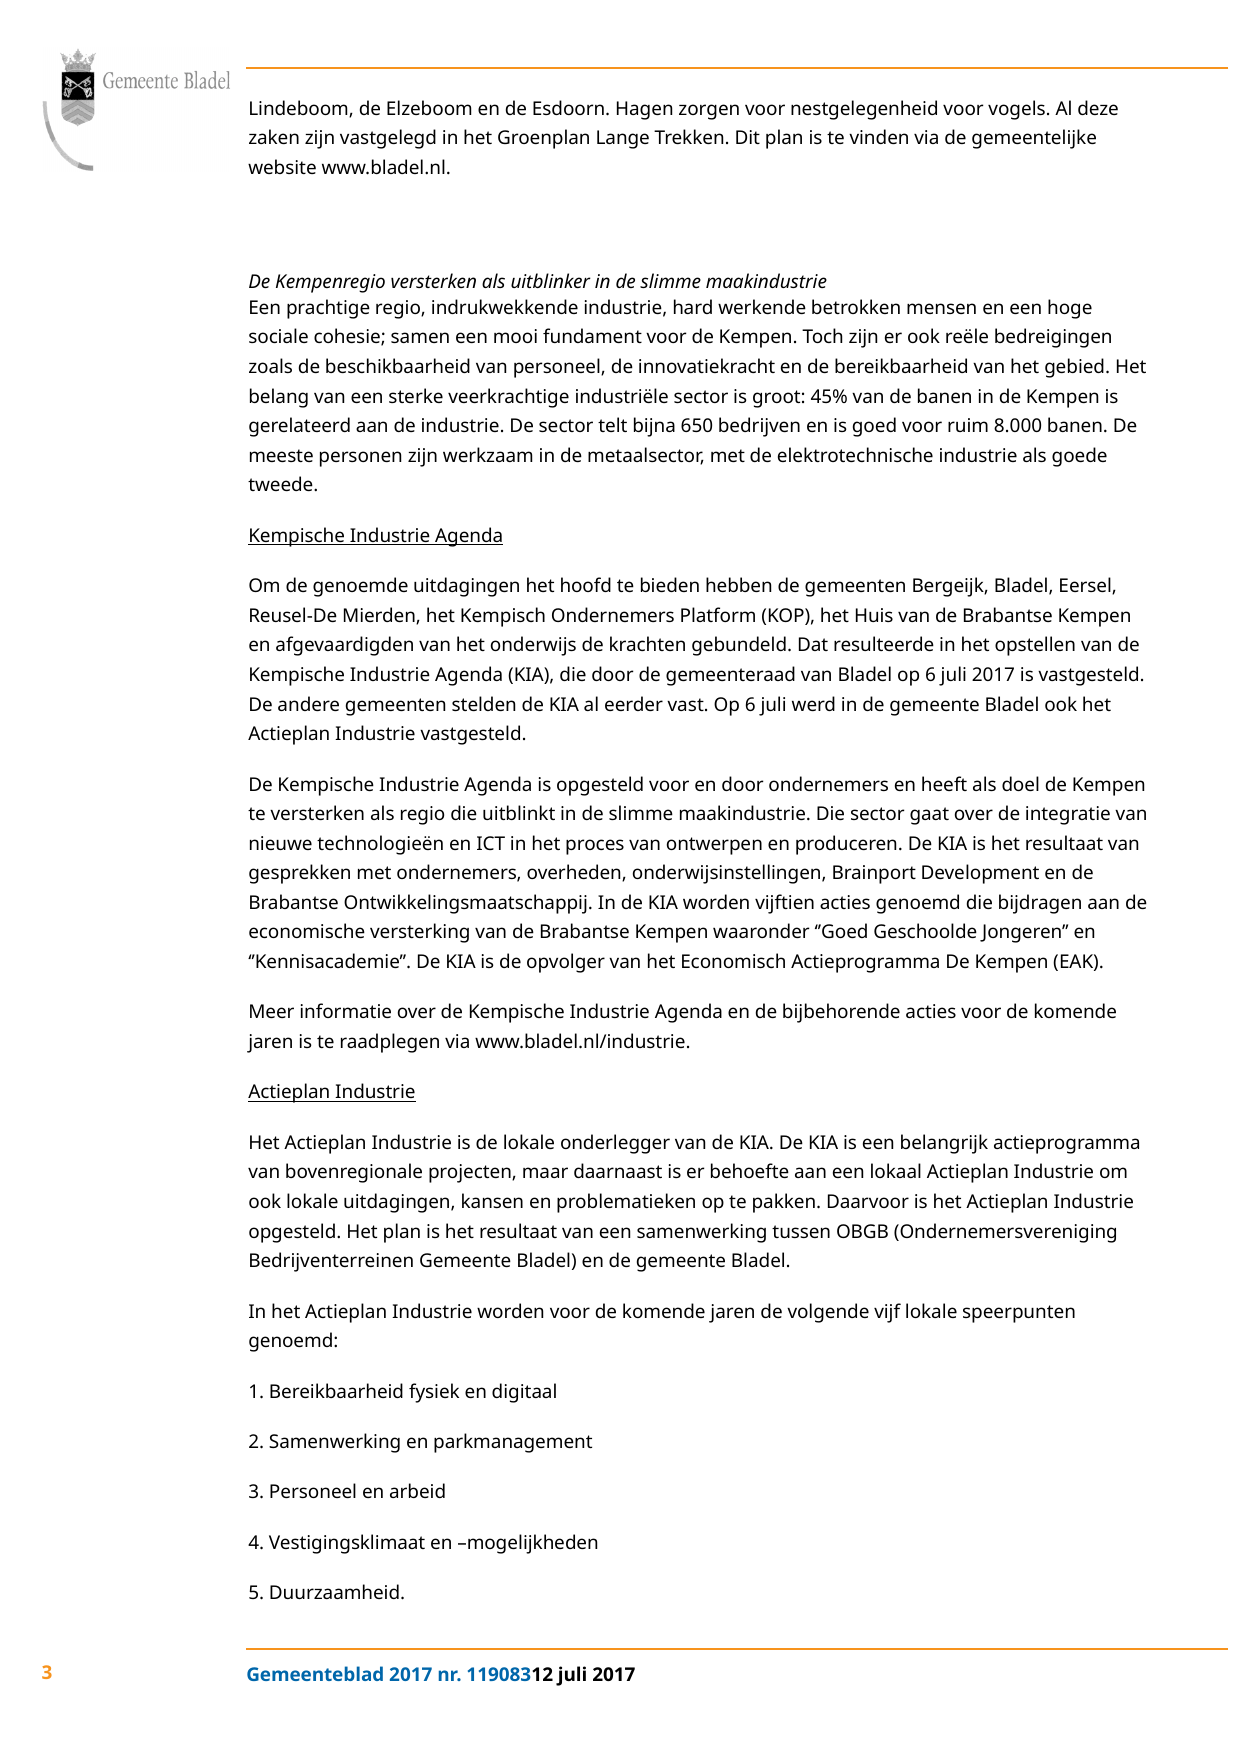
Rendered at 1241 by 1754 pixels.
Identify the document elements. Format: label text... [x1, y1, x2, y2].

text 2. Samenwerking en parkmanagement [248, 1428, 1152, 1454]
text De Kempenregio versterken als uitblinker in de slimme maakindustrie [248, 268, 1152, 294]
picture [41, 47, 231, 172]
text Het Actieplan Industrie is de lokale onderlegger van de KIA. De KIA is een belangrijk actieprogramma van bovenregionale projecten, maar daarnaast is er behoefte aan een lokaal Actieplan Industrie om ook lokale uitdagingen, kansen en problematieken op te pakken. Daarvoor is het Actieplan Industrie opgesteld. Het plan is het resultaat van een samenwerking tussen OBGB (Ondernemersvereniging Bedrijventerreinen Gemeente Bladel) en de gemeente Bladel. [248, 1129, 1152, 1273]
text Lindeboom, de Elzeboom en de Esdoorn. Hagen zorgen voor nestgelegenheid voor vogels. Al deze zaken zijn vastgelegd in het Groenplan Lange Trekken. Dit plan is te vinden via de gemeentelijke website www.bladel.nl. [248, 95, 1152, 180]
text Een prachtige regio, indrukwekkende industrie, hard werkende betrokken mensen en een hoge sociale cohesie; samen een mooi fundament voor de Kempen. Toch zijn er ook reële bedreigingen zoals de beschikbaarheid van personeel, de innovatiekracht en de bereikbaarheid van het gebied. Het belang van een sterke veerkrachtige industriële sector is groot: 45% van de banen in de Kempen is gerelateerd aan de industrie. De sector telt bijna 650 bedrijven en is goed voor ruim 8.000 banen. De meeste personen zijn werkzaam in de metaalsector, met de elektrotechnische industrie als goede tweede. [248, 294, 1152, 497]
text 5. Duurzaamheid. [248, 1579, 1152, 1605]
text 3. Personeel en arbeid [248, 1479, 1152, 1504]
text Actieplan Industrie [248, 1079, 1152, 1104]
text In het Actieplan Industrie worden voor de komende jaren de volgende vijf lokale speerpunten genoemd: [248, 1298, 1152, 1353]
text Meer informatie over de Kempische Industrie Agenda en de bijbehorende acties voor de komende jaren is te raadplegen via www.bladel.nl/industrie. [248, 999, 1152, 1054]
text De Kempische Industrie Agenda is opgesteld voor en door ondernemers en heeft als doel de Kempen te versterken als regio die uitblinkt in de slimme maakindustrie. Die sector gaat over de integratie van nieuwe technologieën en ICT in het proces van ontwerpen en produceren. De KIA is het resultaat van gesprekken met ondernemers, overheden, onderwijsinstellingen, Brainport Development en de Brabantse Ontwikkelingsmaatschappij. In de KIA worden vijftien acties genoemd die bijdragen aan de economische versterking van de Brabantse Kempen waaronder ‘’Goed Geschoolde Jongeren’’ en ‘’Kennisacademie’’. De KIA is de opvolger van het Economisch Actieprogramma De Kempen (EAK). [248, 771, 1152, 974]
text 4. Vestigingsklimaat en –mogelijkheden [248, 1529, 1152, 1555]
text Kempische Industrie Agenda [248, 522, 1152, 548]
text Om de genoemde uitdagingen het hoofd te bieden hebben de gemeenten Bergeijk, Bladel, Eersel, Reusel-De Mierden, het Kempisch Ondernemers Platform (KOP), het Huis van de Brabantse Kempen en afgevaardigden van het onderwijs de krachten gebundeld. Dat resulteerde in het opstellen van de Kempische Industrie Agenda (KIA), die door de gemeenteraad van Bladel op 6 juli 2017 is vastgesteld. De andere gemeenten stelden de KIA al eerder vast. Op 6 juli werd in de gemeente Bladel ook het Actieplan Industrie vastgesteld. [248, 572, 1152, 746]
text 1. Bereikbaarheid fysiek en digitaal [248, 1378, 1152, 1403]
